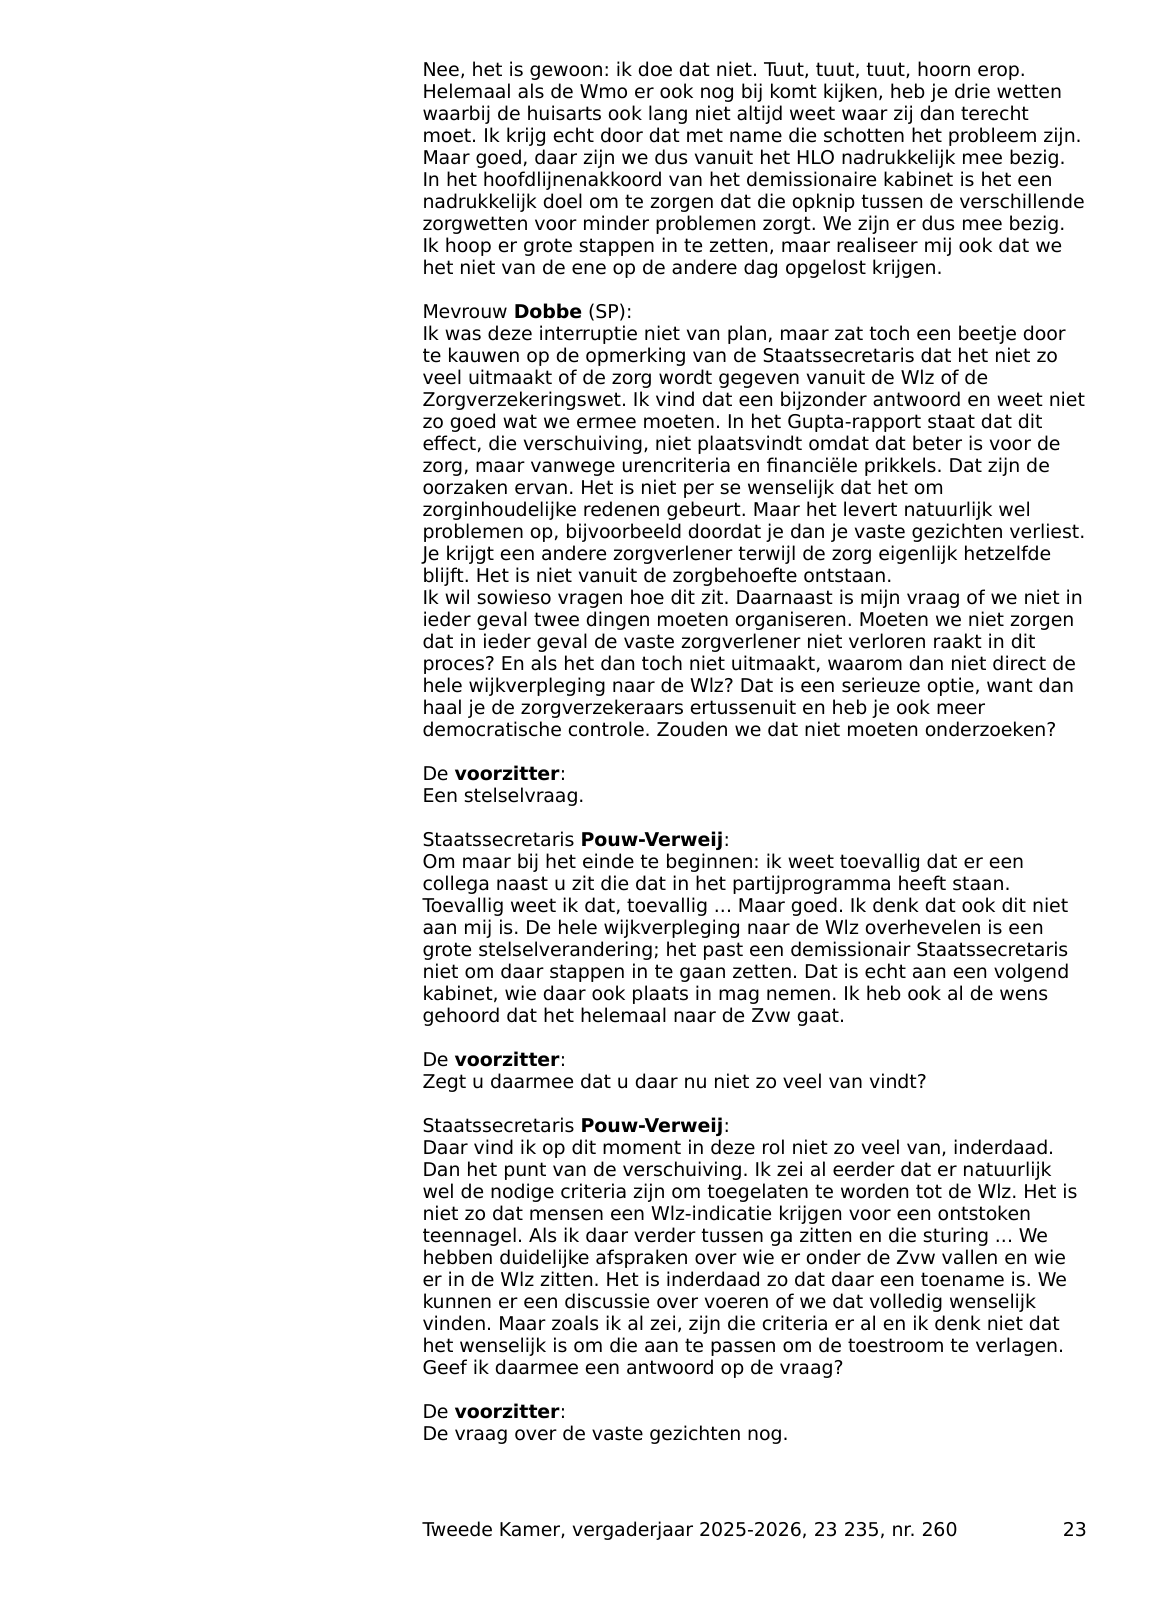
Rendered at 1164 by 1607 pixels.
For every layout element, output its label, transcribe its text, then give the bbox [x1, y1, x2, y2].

text De voorzitter: [422, 1049, 1087, 1071]
text De voorzitter: [422, 1401, 1087, 1423]
text Geef ik daarmee een antwoord op de vraag? [422, 1357, 1087, 1379]
text Mevrouw Dobbe (SP): [422, 301, 1087, 323]
text Daar vind ik op dit moment in deze rol niet zo veel van, inderdaad. [422, 1137, 1087, 1159]
text De voorzitter: [422, 763, 1087, 785]
text Staatssecretaris Pouw-Verweij: [422, 1115, 1087, 1137]
text Nee, het is gewoon: ik doe dat niet. Tuut, tuut, tuut, hoorn erop. Helemaal als de Wmo er ook nog bij komt kijken, heb je drie wetten waarbij de huisarts ook lang niet altijd weet waar zij dan terecht moet. Ik krijg echt door dat met name die schotten het probleem zijn. Maar goed, daar zijn we dus vanuit het HLO nadrukkelijk mee bezig. In het hoofdlijnenakkoord van het demissionaire kabinet is het een nadrukkelijk doel om te zorgen dat die opknip tussen de verschillende zorgwetten voor minder problemen zorgt. We zijn er dus mee bezig. Ik hoop er grote stappen in te zetten, maar realiseer mij ook dat we het niet van de ene op de andere dag opgelost krijgen. [422, 59, 1087, 279]
text De vraag over de vaste gezichten nog. [422, 1423, 1087, 1445]
text Om maar bij het einde te beginnen: ik weet toevallig dat er een collega naast u zit die dat in het partijprogramma heeft staan. Toevallig weet ik dat, toevallig ... Maar goed. Ik denk dat ook dit niet aan mij is. De hele wijkverpleging naar de Wlz overhevelen is een grote stelselverandering; het past een demissionair Staatssecretaris niet om daar stappen in te gaan zetten. Dat is echt aan een volgend kabinet, wie daar ook plaats in mag nemen. Ik heb ook al de wens gehoord dat het helemaal naar de Zvw gaat. [422, 851, 1087, 1027]
text Ik wil sowieso vragen hoe dit zit. Daarnaast is mijn vraag of we niet in ieder geval twee dingen moeten organiseren. Moeten we niet zorgen dat in ieder geval de vaste zorgverlener niet verloren raakt in dit proces? En als het dan toch niet uitmaakt, waarom dan niet direct de hele wijkverpleging naar de Wlz? Dat is een serieuze optie, want dan haal je de zorgverzekeraars ertussenuit en heb je ook meer democratische controle. Zouden we dat niet moeten onderzoeken? [422, 587, 1087, 741]
text Dan het punt van de verschuiving. Ik zei al eerder dat er natuurlijk wel de nodige criteria zijn om toegelaten te worden tot de Wlz. Het is niet zo dat mensen een Wlz-indicatie krijgen voor een ontstoken teennagel. Als ik daar verder tussen ga zitten en die sturing ... We hebben duidelijke afspraken over wie er onder de Zvw vallen en wie er in de Wlz zitten. Het is inderdaad zo dat daar een toename is. We kunnen er een discussie over voeren of we dat volledig wenselijk vinden. Maar zoals ik al zei, zijn die criteria er al en ik denk niet dat het wenselijk is om die aan te passen om de toestroom te verlagen. [422, 1159, 1087, 1357]
text Ik was deze interruptie niet van plan, maar zat toch een beetje door te kauwen op de opmerking van de Staatssecretaris dat het niet zo veel uitmaakt of de zorg wordt gegeven vanuit de Wlz of de Zorgverzekeringswet. Ik vind dat een bijzonder antwoord en weet niet zo goed wat we ermee moeten. In het Gupta-rapport staat dat dit effect, die verschuiving, niet plaatsvindt omdat dat beter is voor de zorg, maar vanwege urencriteria en financiële prikkels. Dat zijn de oorzaken ervan. Het is niet per se wenselijk dat het om zorginhoudelijke redenen gebeurt. Maar het levert natuurlijk wel problemen op, bijvoorbeeld doordat je dan je vaste gezichten verliest. Je krijgt een andere zorgverlener terwijl de zorg eigenlijk hetzelfde blijft. Het is niet vanuit de zorgbehoefte ontstaan. [422, 323, 1087, 587]
text Een stelselvraag. [422, 785, 1087, 807]
text Staatssecretaris Pouw-Verweij: [422, 829, 1087, 851]
text Zegt u daarmee dat u daar nu niet zo veel van vindt? [422, 1071, 1087, 1093]
